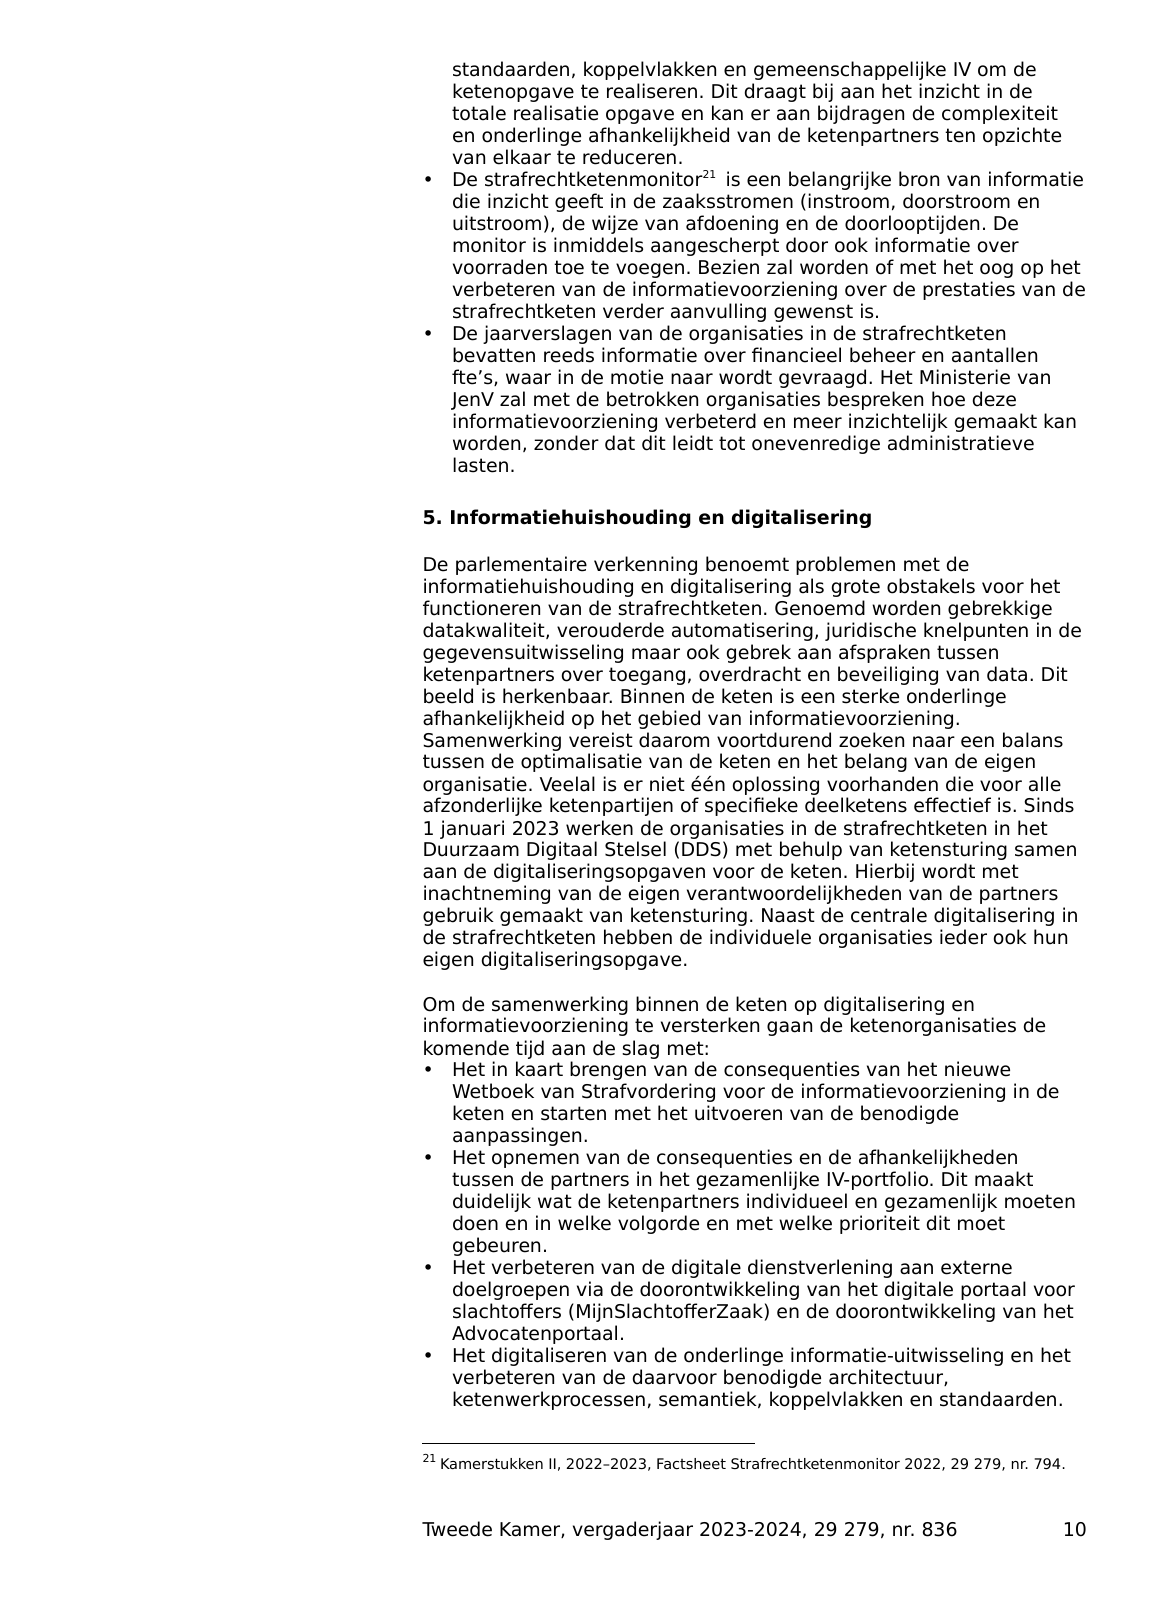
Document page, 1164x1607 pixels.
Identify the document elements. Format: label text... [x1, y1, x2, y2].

text • De strafrechtketenmonitor is een belangrijke bron van informatie die inzicht geeft in de zaaksstromen (instroom, doorstroom en uitstroom), de wijze van afdoening en de doorlooptijden. De monitor is inmiddels aangescherpt door ook informatie over voorraden toe te voegen. Bezien zal worden of met het oog op het verbeteren van de informatievoorziening over de prestaties van de strafrechtketen verder aanvulling gewenst is. [422, 169, 1087, 323]
text • Het in kaart brengen van de consequenties van het nieuwe Wetboek van Strafvordering voor de informatievoorziening in de keten en starten met het uitvoeren van de benodigde aanpassingen. [422, 1059, 1087, 1147]
text standaarden, koppelvlakken en gemeenschappelijke IV om de ketenopgave te realiseren. Dit draagt bij aan het inzicht in de totale realisatie opgave en kan er aan bijdragen de complexiteit en onderlinge afhankelijkheid van de ketenpartners ten opzichte van elkaar te reduceren. [422, 59, 1087, 169]
text • Het digitaliseren van de onderlinge informatie-uitwisseling en het verbeteren van de daarvoor benodigde architectuur, ketenwerkprocessen, semantiek, koppelvlakken en standaarden. [422, 1345, 1087, 1411]
text Om de samenwerking binnen de keten op digitalisering en informatievoorziening te versterken gaan de ketenorganisaties de komende tijd aan de slag met: [422, 993, 1087, 1059]
text • Het opnemen van de consequenties en de afhankelijkheden tussen de partners in het gezamenlijke IV-portfolio. Dit maakt duidelijk wat de ketenpartners individueel en gezamenlijk moeten doen en in welke volgorde en met welke prioriteit dit moet gebeuren. [422, 1147, 1087, 1257]
text • Het verbeteren van de digitale dienstverlening aan externe doelgroepen via de doorontwikkeling van het digitale portaal voor slachtoffers (MijnSlachtofferZaak) en de doorontwikkeling van het Advocatenportaal. [422, 1257, 1087, 1345]
text Kamerstukken II, 2022–2023, Factsheet Strafrechtketenmonitor 2022, 29 279, nr. 794. [422, 1452, 1087, 1474]
subtitle 5. Informatiehuishouding en digitalisering [422, 507, 1087, 529]
text • De jaarverslagen van de organisaties in de strafrechtketen bevatten reeds informatie over financieel beheer en aantallen fte’s, waar in de motie naar wordt gevraagd. Het Ministerie van JenV zal met de betrokken organisaties bespreken hoe deze informatievoorziening verbeterd en meer inzichtelijk gemaakt kan worden, zonder dat dit leidt tot onevenredige administratieve lasten. [422, 323, 1087, 477]
text De parlementaire verkenning benoemt problemen met de informatiehuishouding en digitalisering als grote obstakels voor het functioneren van de strafrechtketen. Genoemd worden gebrekkige datakwaliteit, verouderde automatisering, juridische knelpunten in de gegevensuitwisseling maar ook gebrek aan afspraken tussen ketenpartners over toegang, overdracht en beveiliging van data. Dit beeld is herkenbaar. Binnen de keten is een sterke onderlinge afhankelijkheid op het gebied van informatievoorziening. Samenwerking vereist daarom voortdurend zoeken naar een balans tussen de optimalisatie van de keten en het belang van de eigen organisatie. Veelal is er niet één oplossing voorhanden die voor alle afzonderlijke ketenpartijen of specifieke deelketens effectief is. Sinds 1 januari 2023 werken de organisaties in de strafrechtketen in het Duurzaam Digitaal Stelsel (DDS) met behulp van ketensturing samen aan de digitaliseringsopgaven voor de keten. Hierbij wordt met inachtneming van de eigen verantwoordelijkheden van de partners gebruik gemaakt van ketensturing. Naast de centrale digitalisering in de strafrechtketen hebben de individuele organisaties ieder ook hun eigen digitaliseringsopgave. [422, 554, 1087, 971]
